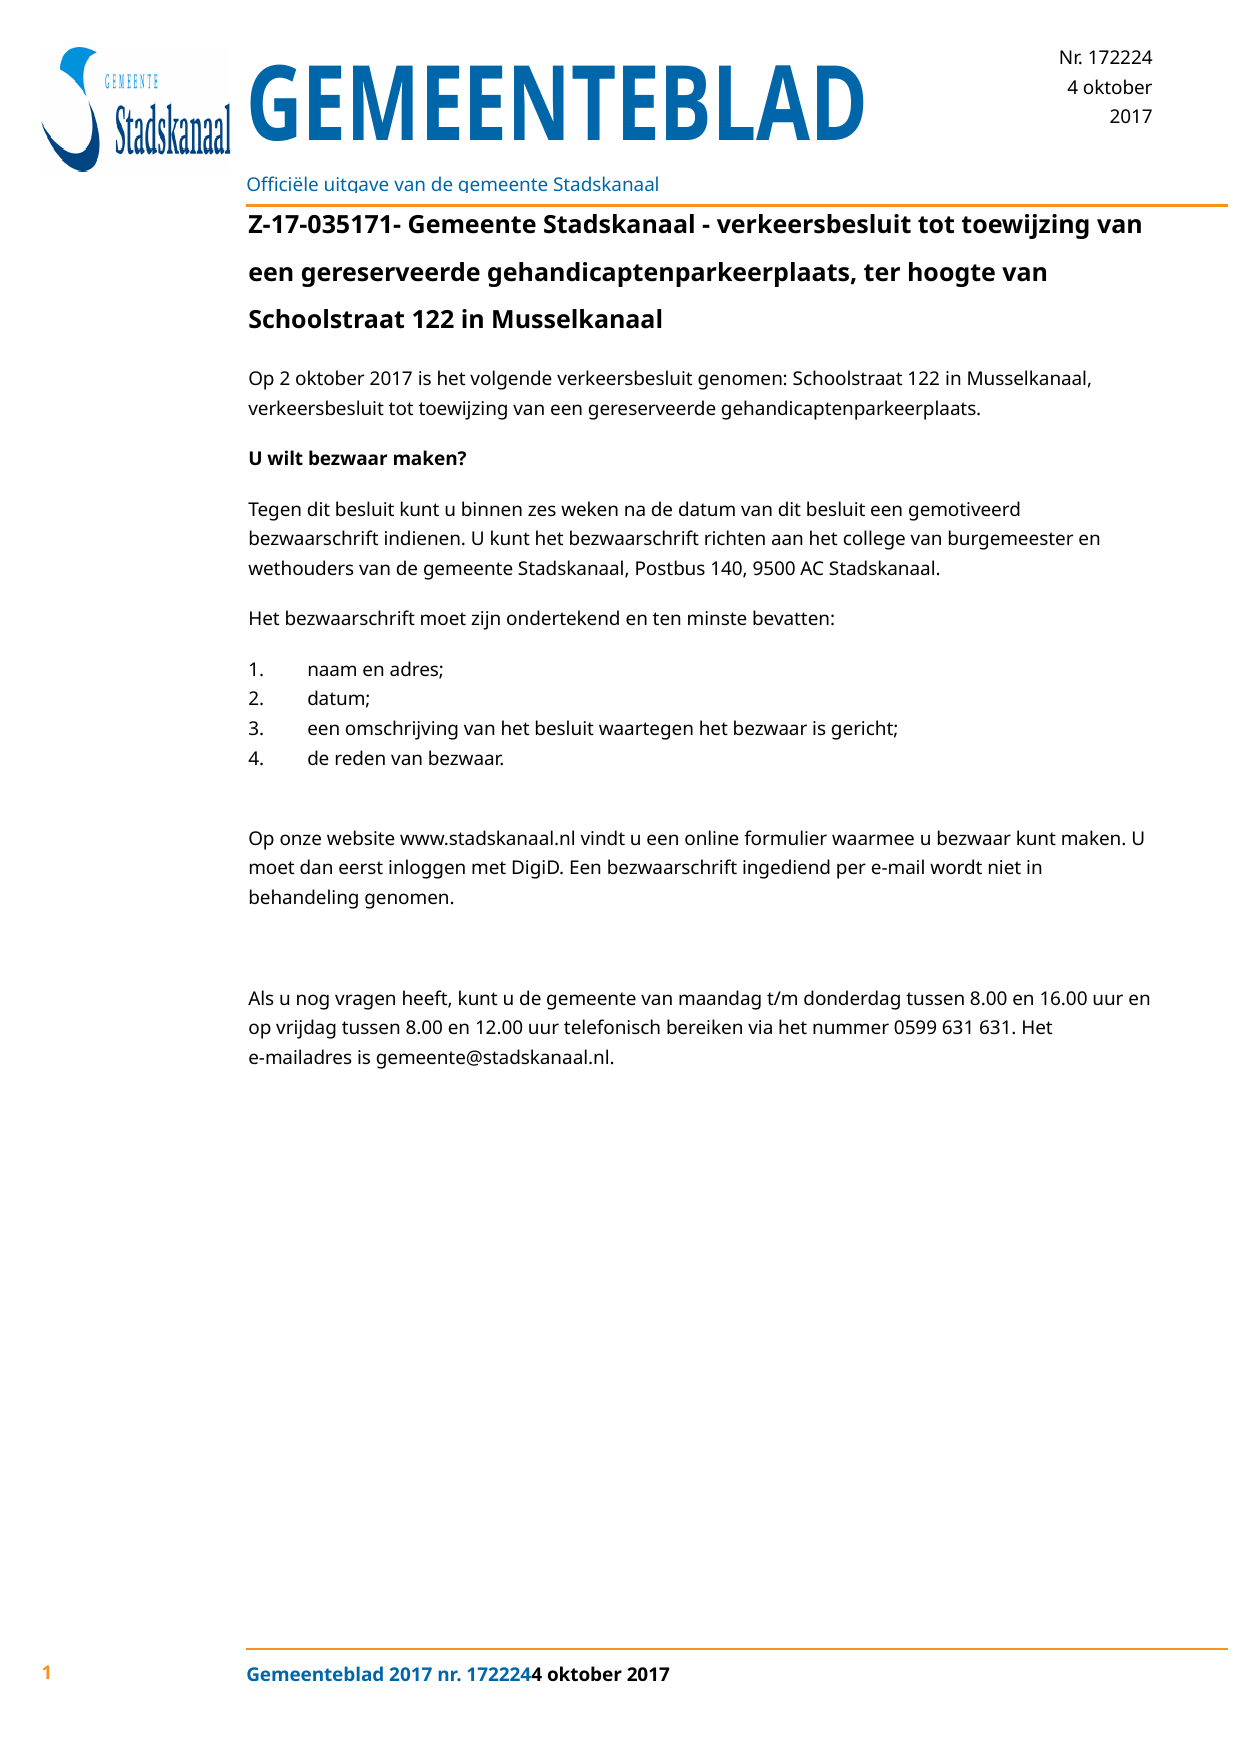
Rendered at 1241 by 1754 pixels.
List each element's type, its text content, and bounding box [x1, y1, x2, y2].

text Tegen dit besluit kunt u binnen zes weken na de datum van dit besluit een gemotiveerd bezwaarschrift indienen. U kunt het bezwaarschrift richten aan het college van burgemeester en wethouders van de gemeente Stadskanaal, Postbus 140, 9500 AC Stadskanaal. [248, 496, 1152, 581]
text Op 2 oktober 2017 is het volgende verkeersbesluit genomen: Schoolstraat 122 in Musselkanaal, verkeersbesluit tot toewijzing van een gereserveerde gehandicaptenparkeerplaats. [248, 366, 1152, 421]
text Op onze website www.stadskanaal.nl vindt u een online formulier waarmee u bezwaar kunt maken. U moet dan eerst inloggen met DigiD. Een bezwaarschrift ingediend per e-mail wordt niet in behandeling genomen. [248, 825, 1152, 909]
text U wilt bezwaar maken? [248, 446, 1152, 471]
list naam en adres; [248, 656, 1152, 682]
list de reden van bezwaar. [248, 745, 1152, 770]
text Als u nog vragen heeft, kunt u de gemeente van maandag t/m donderdag tussen 8.00 en 16.00 uur en op vrijdag tussen 8.00 en 12.00 uur telefonisch bereiken via het nummer 0599 631 631. Het e‑mailadres is gemeente@stadskanaal.nl. [248, 985, 1152, 1069]
text Z-17-035171- Gemeente Stadskanaal - verkeersbesluit tot toewijzing van een gereserveerde gehandicaptenparkeerplaats, ter hoogte van Schoolstraat 122 in Musselkanaal [248, 207, 1152, 336]
text Het bezwaarschrift moet zijn ondertekend en ten minste bevatten: [248, 606, 1152, 631]
list datum; [248, 686, 1152, 711]
picture [41, 47, 231, 172]
list een omschrijving van het besluit waartegen het bezwaar is gericht; [248, 715, 1152, 741]
